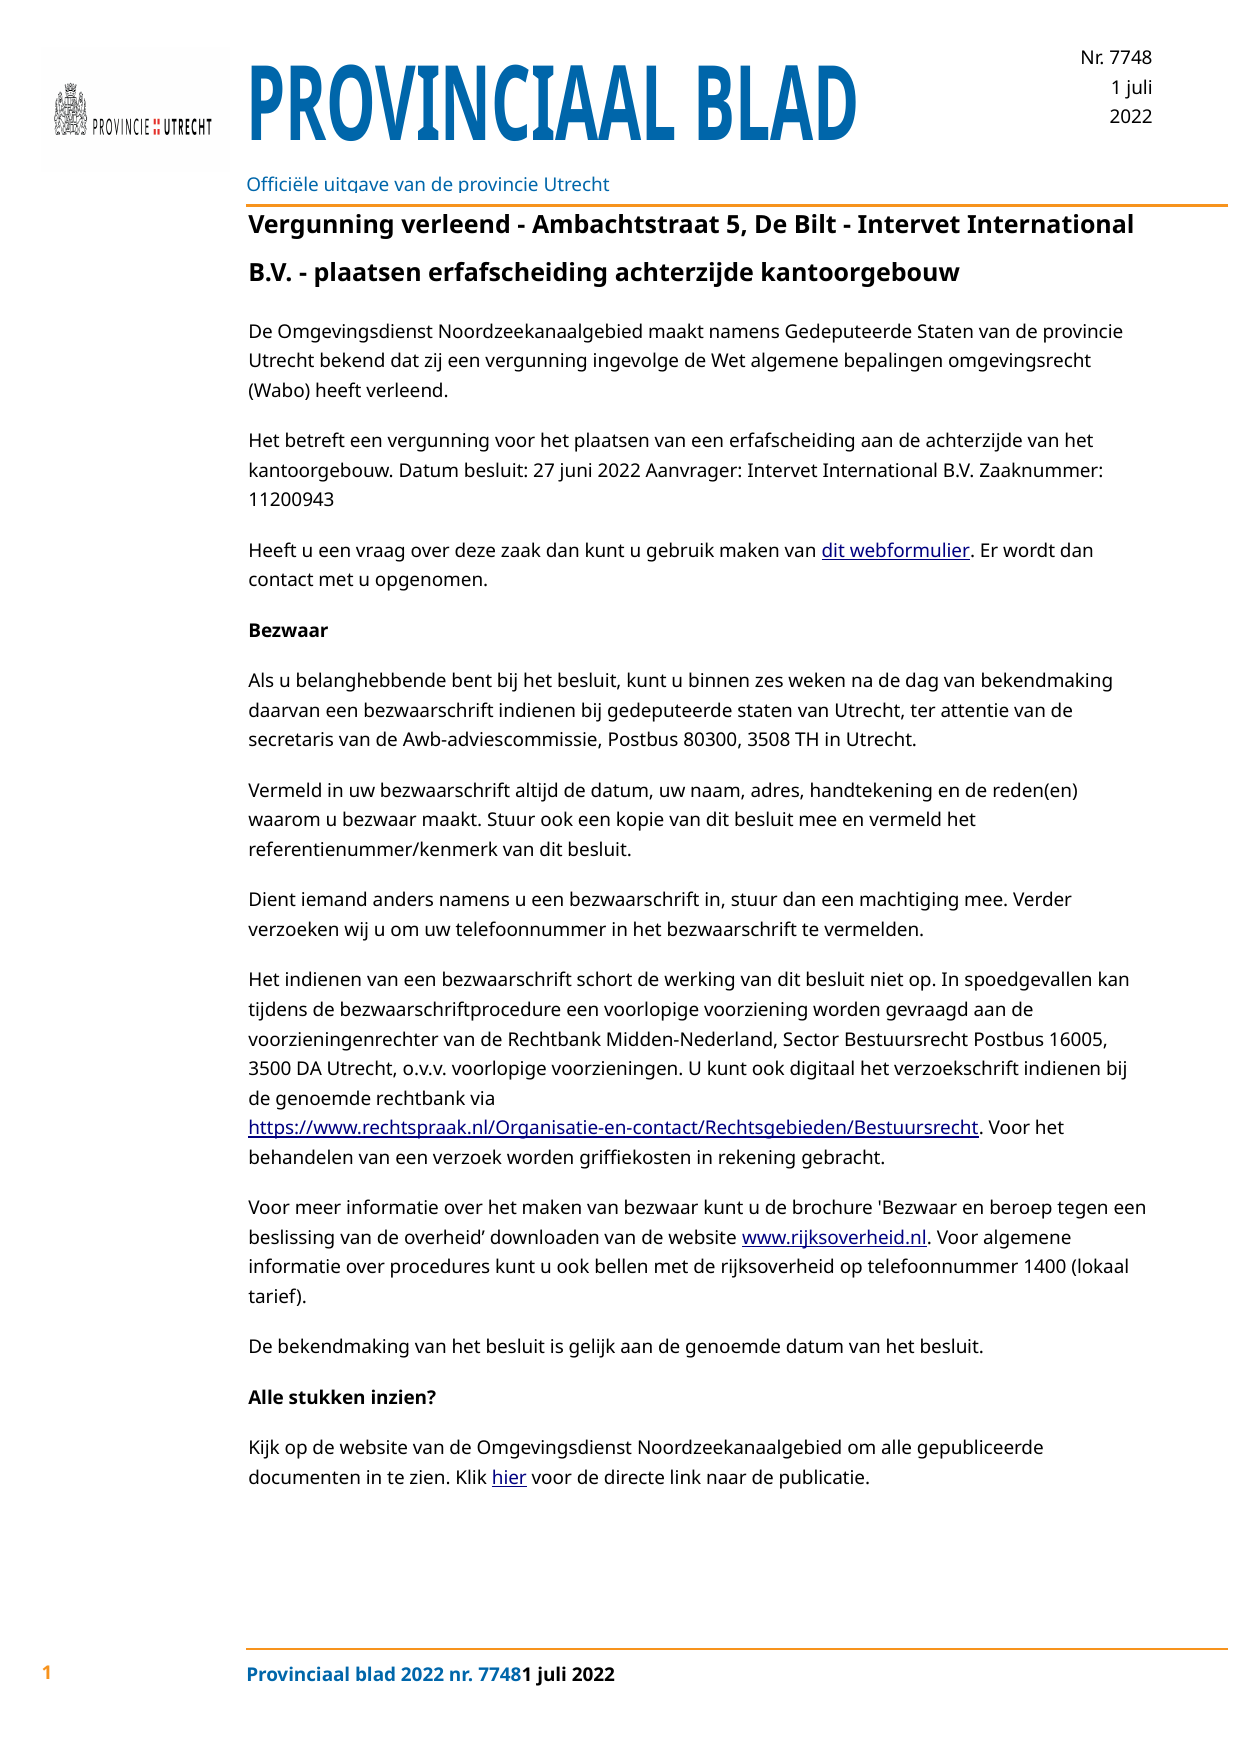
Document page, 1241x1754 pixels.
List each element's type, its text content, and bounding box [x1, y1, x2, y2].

text Dient iemand anders namens u een bezwaarschrift in, stuur dan een machtiging mee. Verder verzoeken wij u om uw telefoonnummer in het bezwaarschrift te vermelden. [248, 887, 1152, 942]
text De Omgevingsdienst Noordzeekanaalgebied maakt namens Gedeputeerde Staten van de provincie Utrecht bekend dat zij een vergunning ingevolge de Wet algemene bepalingen omgevingsrecht (Wabo) heeft verleend. [248, 318, 1152, 403]
text Alle stukken inzien? [248, 1384, 1152, 1410]
picture [41, 47, 231, 172]
text Vergunning verleend - Ambachtstraat 5, De Bilt - Intervet International B.V. - plaatsen erfafscheiding achterzijde kantoorgebouw [248, 207, 1152, 288]
text De bekendmaking van het besluit is gelijk aan de genoemde datum van het besluit. [248, 1334, 1152, 1359]
text Vermeld in uw bezwaarschrift altijd de datum, uw naam, adres, handtekening en de reden(en) waarom u bezwaar maakt. Stuur ook een kopie van dit besluit mee en vermeld het referentienummer/kenmerk van dit besluit. [248, 777, 1152, 862]
text Het betreft een vergunning voor het plaatsen van een erfafscheiding aan de achterzijde van het kantoorgebouw. Datum besluit: 27 juni 2022 Aanvrager: Intervet International B.V. Zaaknummer: 11200943 [248, 427, 1152, 512]
text Voor meer informatie over het maken van bezwaar kunt u de brochure 'Bezwaar en beroep tegen een beslissing van de overheid’ downloaden van de website www.rijksoverheid.nl. Voor algemene informatie over procedures kunt u ook bellen met de rijksoverheid op telefoonnummer 1400 (lokaal tarief). [248, 1194, 1152, 1309]
text Als u belanghebbende bent bij het besluit, kunt u binnen zes weken na de dag van bekendmaking daarvan een bezwaarschrift indienen bij gedeputeerde staten van Utrecht, ter attentie van de secretaris van de Awb-adviescommissie, Postbus 80300, 3508 TH in Utrecht. [248, 667, 1152, 752]
text Het indienen van een bezwaarschrift schort de werking van dit besluit niet op. In spoedgevallen kan tijdens de bezwaarschriftprocedure een voorlopige voorziening worden gevraagd aan de voorzieningenrechter van de Rechtbank Midden-Nederland, Sector Bestuursrecht Postbus 16005, 3500 DA Utrecht, o.v.v. voorlopige voorzieningen. U kunt ook digitaal het verzoekschrift indienen bij de genoemde rechtbank via https://www.rechtspraak.nl/Organisatie-en-contact/Rechtsgebieden/Bestuursrecht. Voor het behandelen van een verzoek worden griffiekosten in rekening gebracht. [248, 967, 1152, 1170]
text Kijk op de website van de Omgevingsdienst Noordzeekanaalgebied om alle gepubliceerde documenten in te zien. Klik hier voor de directe link naar de publicatie. [248, 1434, 1152, 1490]
text Heeft u een vraag over deze zaak dan kunt u gebruik maken van dit webformulier. Er wordt dan contact met u opgenomen. [248, 537, 1152, 592]
text Bezwaar [248, 617, 1152, 643]
